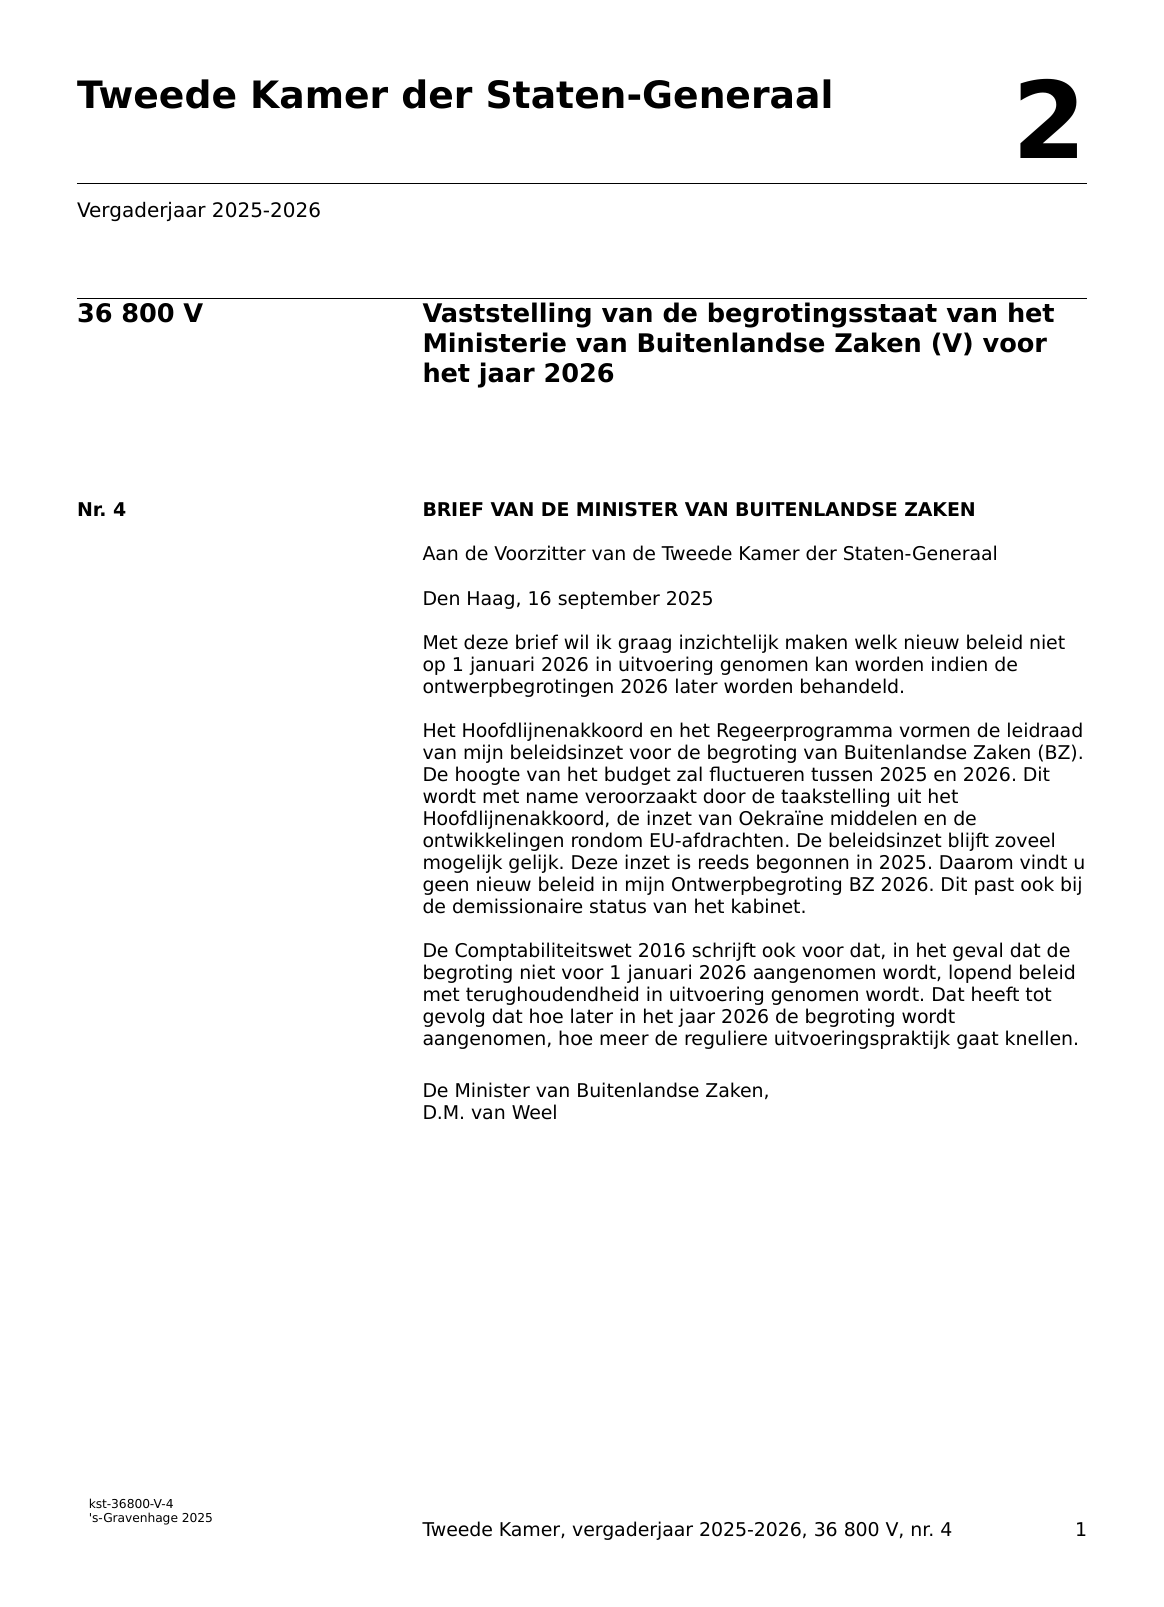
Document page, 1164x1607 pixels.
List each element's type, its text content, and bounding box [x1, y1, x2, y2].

text 's-Gravenhage 2025 [88, 1511, 323, 1525]
table_header Tweede Kamer der Staten-Generaal [77, 59, 886, 183]
text Aan de Voorzitter van de Tweede Kamer der Staten-Generaal [422, 543, 1087, 565]
table_cell Vergaderjaar 2025-2026 [77, 184, 1087, 298]
subtitle Nr. 4 BRIEF VAN DE MINISTER VAN BUITENLANDSE ZAKEN [77, 499, 1087, 521]
text De Comptabiliteitswet 2016 schrijft ook voor dat, in het geval dat de begroting niet voor 1 januari 2026 aangenomen wordt, lopend beleid met terughoudendheid in uitvoering genomen wordt. Dat heeft tot gevolg dat hoe later in het jaar 2026 de begroting wordt aangenomen, hoe meer de reguliere uitvoeringspraktijk gaat knellen. [422, 940, 1087, 1049]
text Het Hoofdlijnenakkoord en het Regeerprogramma vormen de leidraad van mijn beleidsinzet voor de begroting van Buitenlandse Zaken (BZ). De hoogte van het budget zal fluctueren tussen 2025 en 2026. Dit wordt met name veroorzaakt door de taakstelling uit het Hoofdlijnenakkoord, de inzet van Oekraïne middelen en de ontwikkelingen rondom EU-afdrachten. De beleidsinzet blijft zoveel mogelijk gelijk. Deze inzet is reeds begonnen in 2025. Daarom vindt u geen nieuw beleid in mijn Ontwerpbegroting BZ 2026. Dit past ook bij de demissionaire status van het kabinet. [422, 720, 1087, 917]
subtitle 36 800 V Vaststelling van de begrotingsstaat van het Ministerie van Buitenlandse Zaken (V) voor het jaar 2026 [77, 299, 1087, 388]
text kst-36800-V-4 [88, 1497, 323, 1511]
table_header 2 [886, 59, 1087, 183]
text De Minister van Buitenlandse Zaken, D.M. van Weel [422, 1079, 1087, 1123]
text Den Haag, 16 september 2025 [422, 587, 1087, 609]
text Met deze brief wil ik graag inzichtelijk maken welk nieuw beleid niet op 1 januari 2026 in uitvoering genomen kan worden indien de ontwerpbegrotingen 2026 later worden behandeld. [422, 632, 1087, 697]
